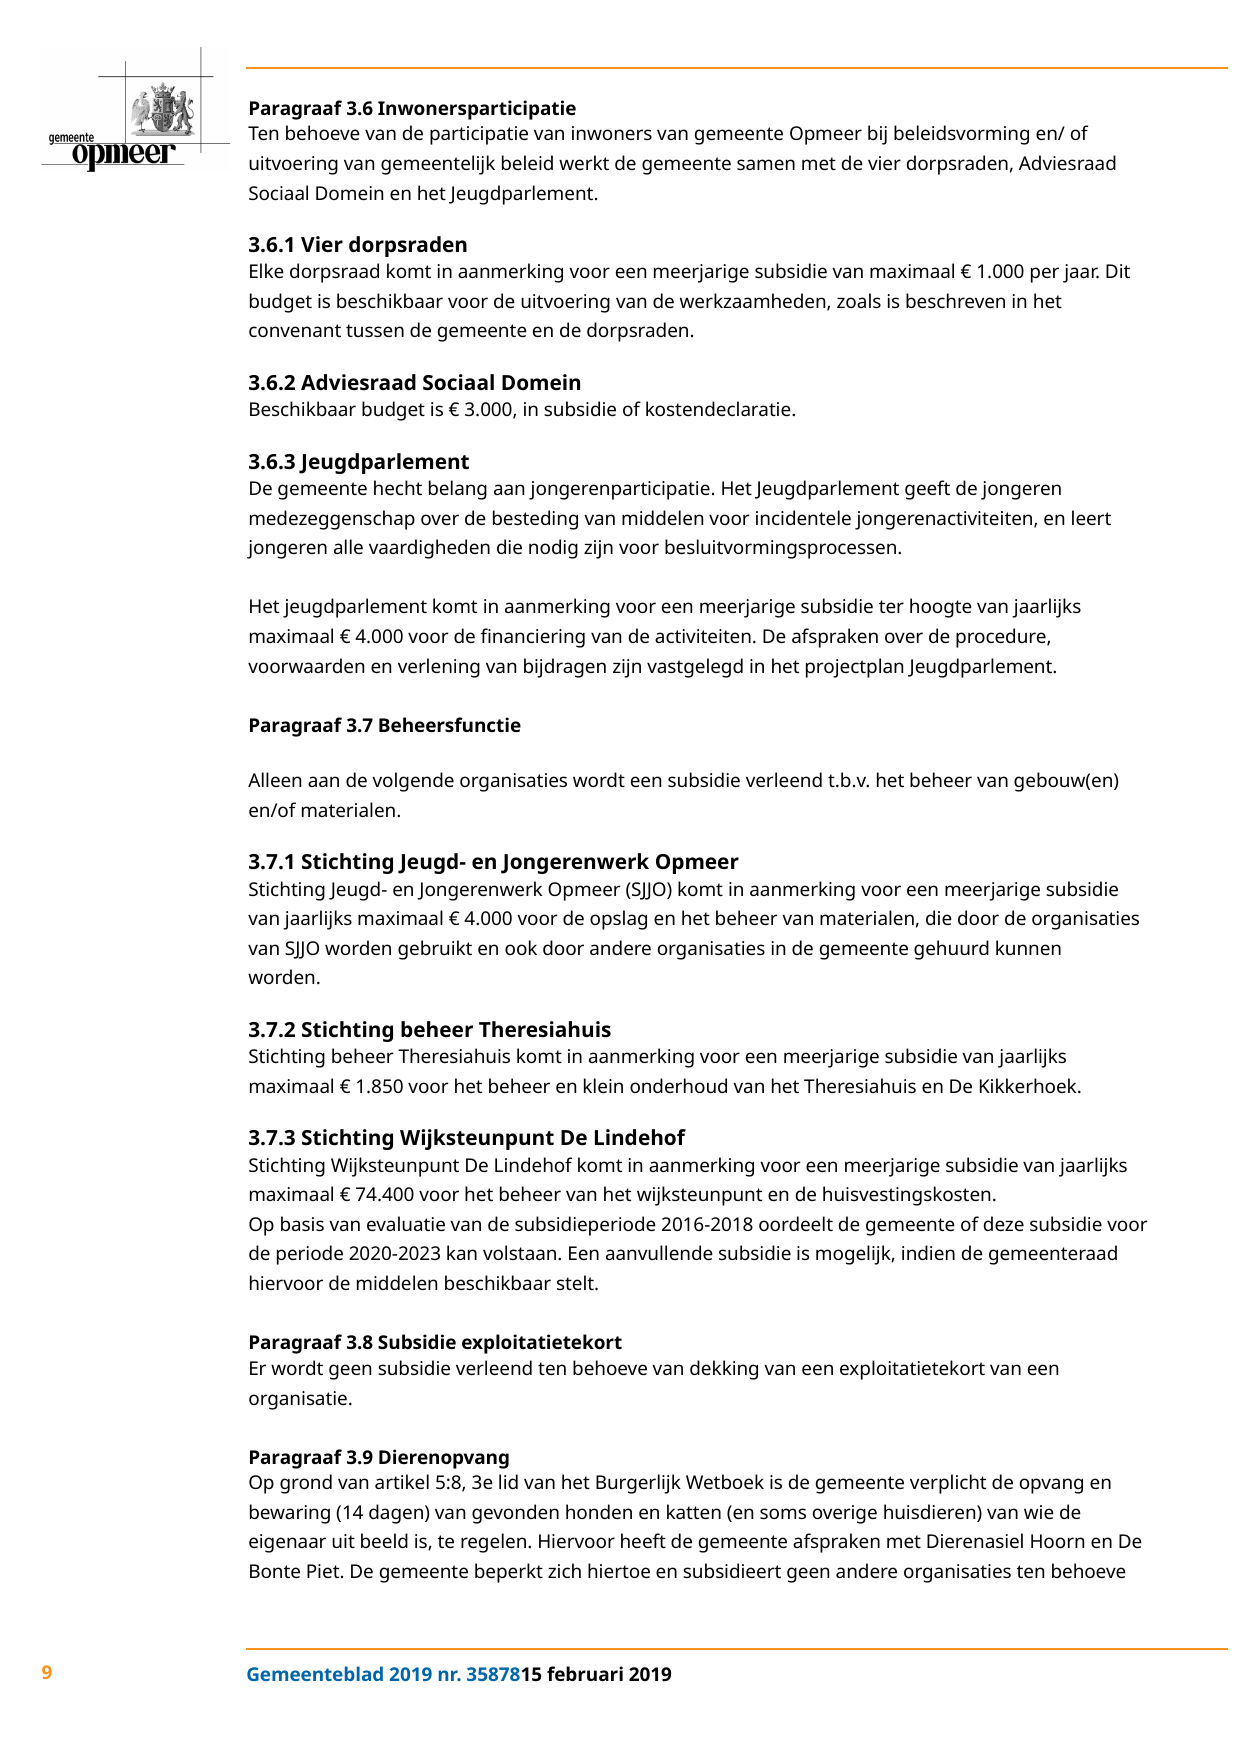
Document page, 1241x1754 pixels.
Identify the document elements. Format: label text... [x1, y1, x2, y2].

text Stichting beheer Theresiahuis komt in aanmerking voor een meerjarige subsidie van jaarlijks maximaal € 1.850 voor het beheer en klein onderhoud van het Theresiahuis en De Kikkerhoek. [248, 1043, 1152, 1099]
text Paragraaf 3.8 Subsidie exploitatietekort [248, 1329, 1152, 1355]
text Beschikbaar budget is € 3.000, in subsidie of kostendeclaratie. [248, 397, 1152, 422]
picture [41, 47, 231, 172]
text 3.6.1 Vier dorpsraden [248, 230, 1152, 258]
text 3.7.2 Stichting beheer Theresiahuis [248, 1015, 1152, 1043]
text Op grond van artikel 5:8, 3e lid van het Burgerlijk Wetboek is de gemeente verplicht de opvang en bewaring (14 dagen) van gevonden honden en katten (en soms overige huisdieren) van wie de eigenaar uit beeld is, te regelen. Hiervoor heeft de gemeente afspraken met Dierenasiel Hoorn en De Bonte Piet. De gemeente beperkt zich hiertoe en subsidieert geen andere organisaties ten behoeve [248, 1469, 1152, 1584]
text 3.6.3 Jeugdparlement [248, 447, 1152, 475]
text 3.7.3 Stichting Wijksteunpunt De Lindehof [248, 1123, 1152, 1152]
text Stichting Wijksteunpunt De Lindehof komt in aanmerking voor een meerjarige subsidie van jaarlijks maximaal € 74.400 voor het beheer van het wijksteunpunt en de huisvestingskosten. [248, 1152, 1152, 1207]
text Stichting Jeugd- en Jongerenwerk Opmeer (SJJO) komt in aanmerking voor een meerjarige subsidie van jaarlijks maximaal € 4.000 voor de opslag en het beheer van materialen, die door de organisaties van SJJO worden gebruikt en ook door andere organisaties in de gemeente gehuurd kunnen worden. [248, 876, 1152, 990]
text Het jeugdparlement komt in aanmerking voor een meerjarige subsidie ter hoogte van jaarlijks maximaal € 4.000 voor de financiering van de activiteiten. De afspraken over de procedure, voorwaarden en verlening van bijdragen zijn vastgelegd in het projectplan Jeugdparlement. [248, 594, 1152, 679]
text Paragraaf 3.9 Dierenopvang [248, 1444, 1152, 1469]
text Ten behoeve van de participatie van inwoners van gemeente Opmeer bij beleidsvorming en/ of uitvoering van gemeentelijk beleid werkt de gemeente samen met de vier dorpsraden, Adviesraad Sociaal Domein en het Jeugdparlement. [248, 121, 1152, 205]
text 3.6.2 Adviesraad Sociaal Domein [248, 368, 1152, 397]
text De gemeente hecht belang aan jongerenparticipatie. Het Jeugdparlement geeft de jongeren medezeggenschap over de besteding van middelen voor incidentele jongerenactiviteiten, en leert jongeren alle vaardigheden die nodig zijn voor besluitvormingsprocessen. [248, 475, 1152, 560]
text Paragraaf 3.7 Beheersfunctie [248, 712, 1152, 738]
text 3.7.1 Stichting Jeugd- en Jongerenwerk Opmeer [248, 847, 1152, 876]
text Elke dorpsraad komt in aanmerking voor een meerjarige subsidie van maximaal € 1.000 per jaar. Dit budget is beschikbaar voor de uitvoering van de werkzaamheden, zoals is beschreven in het convenant tussen de gemeente en de dorpsraden. [248, 258, 1152, 343]
text Op basis van evaluatie van de subsidieperiode 2016-2018 oordeelt de gemeente of deze subsidie voor de periode 2020-2023 kan volstaan. Een aanvullende subsidie is mogelijk, indien de gemeenteraad hiervoor de middelen beschikbaar stelt. [248, 1211, 1152, 1296]
text Er wordt geen subsidie verleend ten behoeve van dekking van een exploitatietekort van een organisatie. [248, 1355, 1152, 1410]
text Paragraaf 3.6 Inwonersparticipatie [248, 95, 1152, 121]
text Alleen aan de volgende organisaties wordt een subsidie verleend t.b.v. het beheer van gebouw(en) en/of materialen. [248, 767, 1152, 823]
